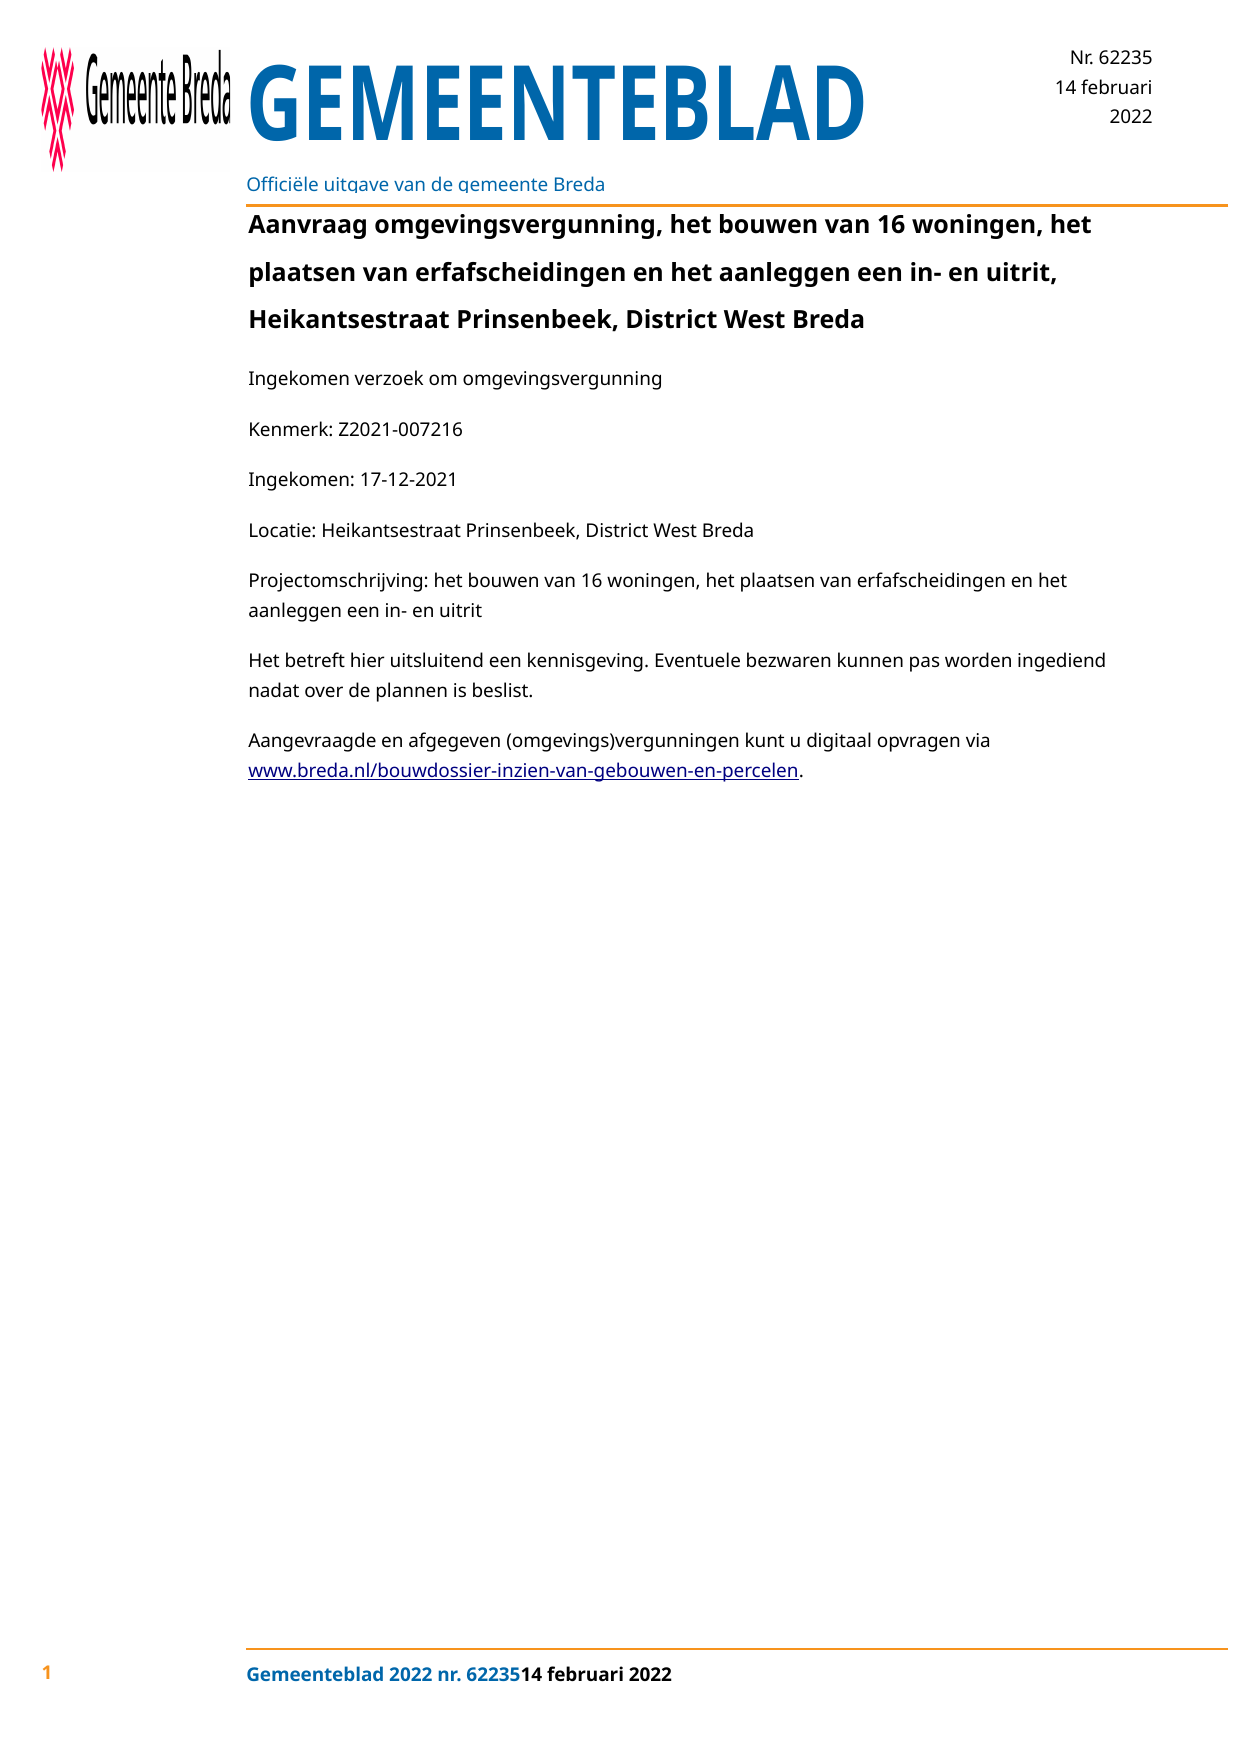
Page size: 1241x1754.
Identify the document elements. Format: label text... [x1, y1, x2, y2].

text Projectomschrijving: het bouwen van 16 woningen, het plaatsen van erfafscheidingen en het aanleggen een in- en uitrit [248, 567, 1152, 622]
text Aanvraag omgevingsvergunning, het bouwen van 16 woningen, het plaatsen van erfafscheidingen en het aanleggen een in- en uitrit, Heikantsestraat Prinsenbeek, District West Breda [248, 207, 1152, 336]
text Aangevraagde en afgegeven (omgevings)vergunningen kunt u digitaal opvragen via www.breda.nl/bouwdossier-inzien-van-gebouwen-en-percelen. [248, 727, 1152, 782]
text Kenmerk: Z2021-007216 [248, 416, 1152, 442]
text Het betreft hier uitsluitend een kennisgeving. Eventuele bezwaren kunnen pas worden ingediend nadat over de plannen is beslist. [248, 647, 1152, 702]
text Ingekomen: 17-12-2021 [248, 466, 1152, 492]
picture [41, 47, 231, 172]
text Ingekomen verzoek om omgevingsvergunning [248, 366, 1152, 391]
text Locatie: Heikantsestraat Prinsenbeek, District West Breda [248, 517, 1152, 542]
